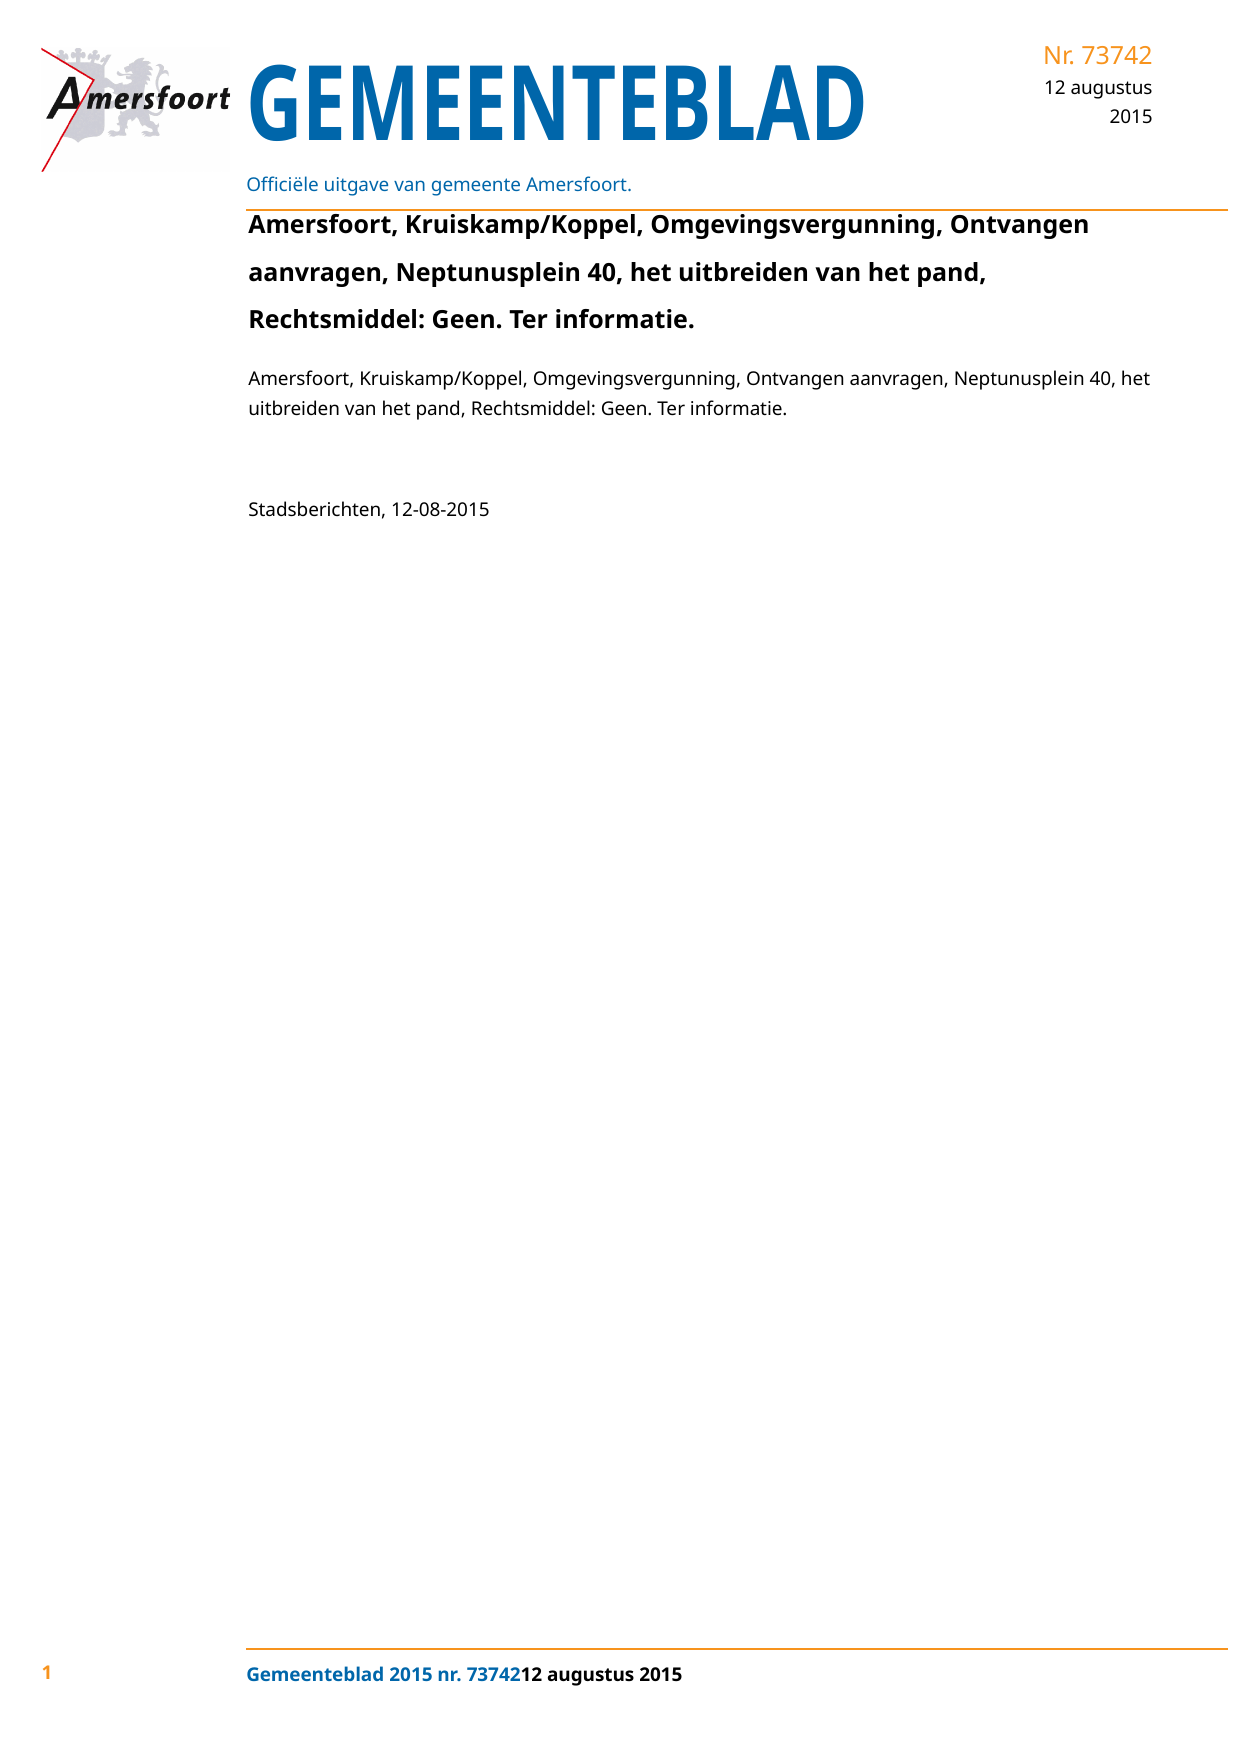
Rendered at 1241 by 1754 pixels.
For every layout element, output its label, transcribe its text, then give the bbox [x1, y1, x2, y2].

text Amersfoort, Kruiskamp/Koppel, Omgevingsvergunning, Ontvangen aanvragen, Neptunusplein 40, het uitbreiden van het pand, Rechtsmiddel: Geen. Ter informatie. [248, 211, 1152, 336]
text Stadsberichten, 12-08-2015 [248, 496, 1152, 522]
text Amersfoort, Kruiskamp/Koppel, Omgevingsvergunning, Ontvangen aanvragen, Neptunusplein 40, het uitbreiden van het pand, Rechtsmiddel: Geen. Ter informatie. [248, 366, 1152, 421]
picture [41, 47, 231, 172]
